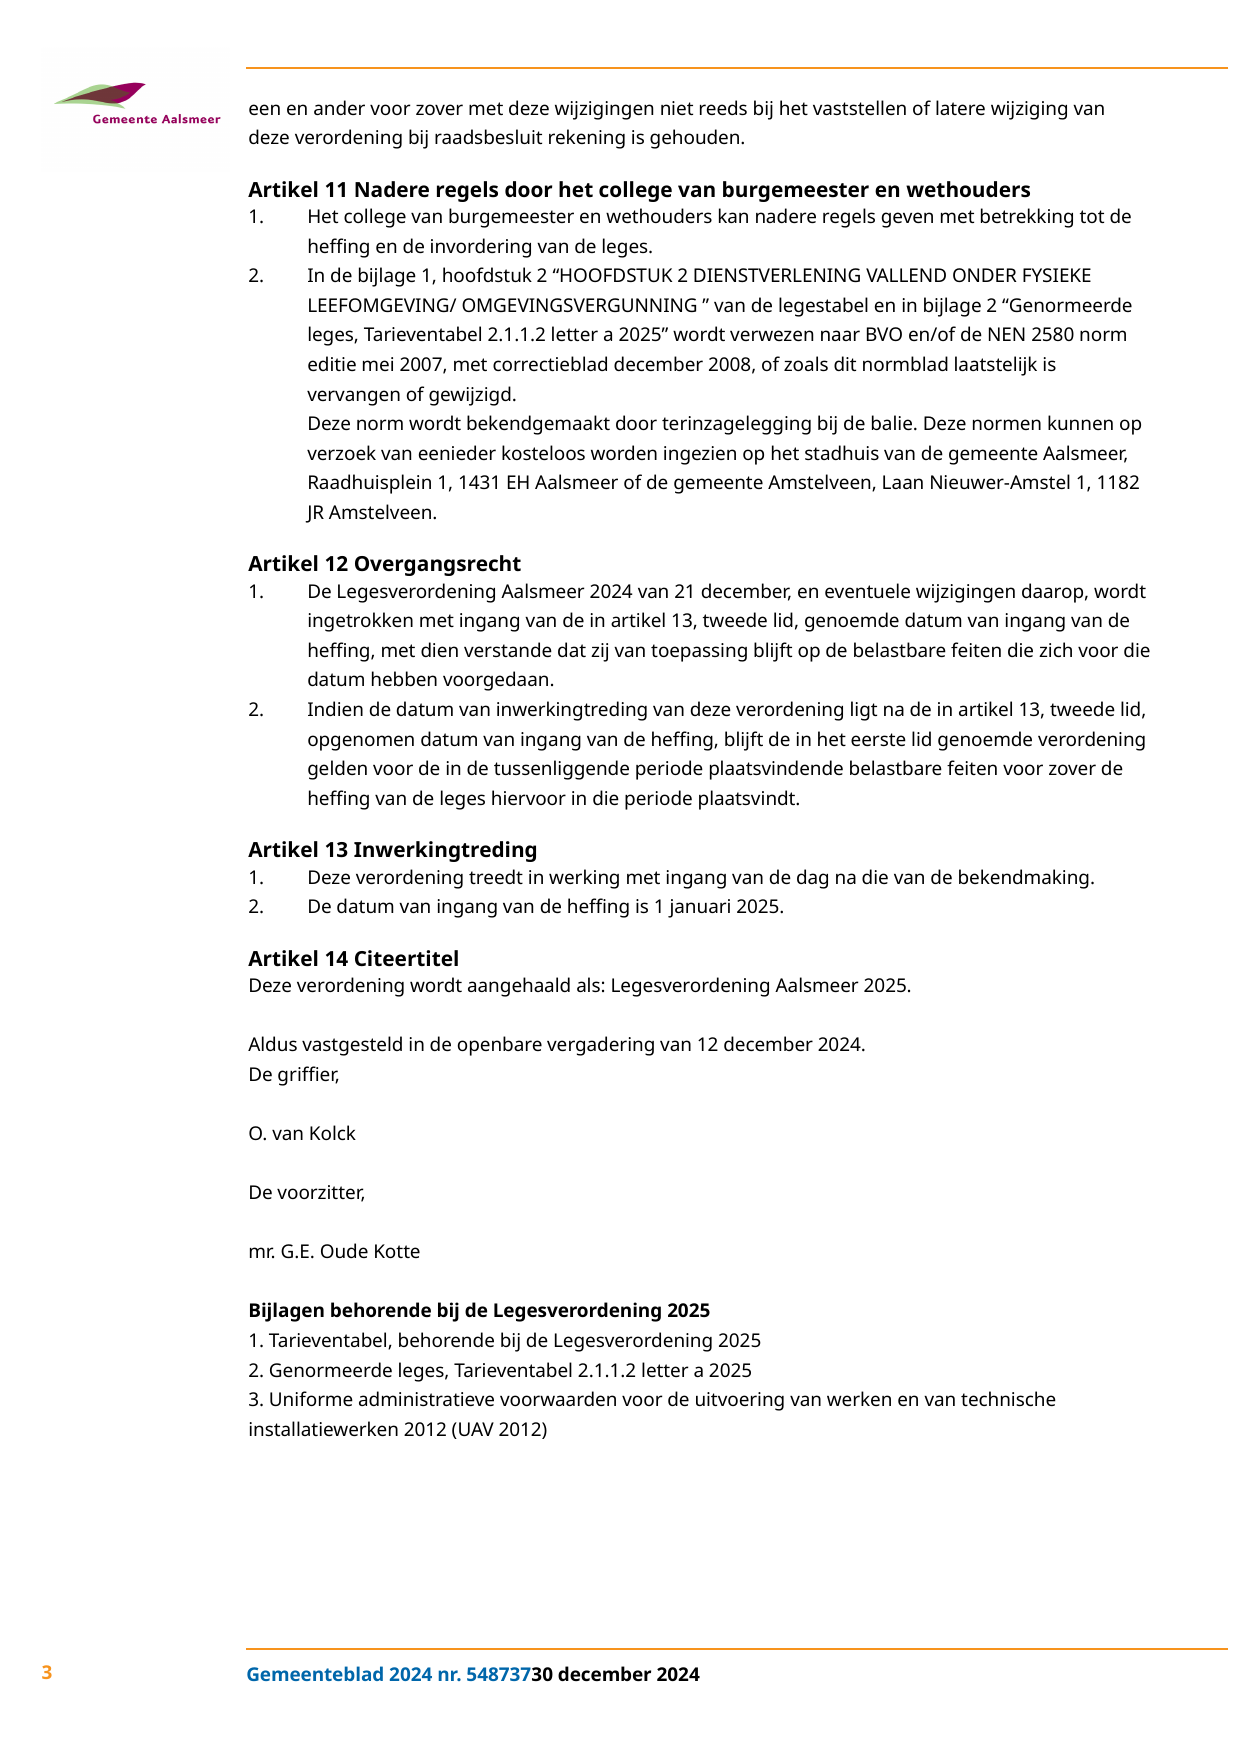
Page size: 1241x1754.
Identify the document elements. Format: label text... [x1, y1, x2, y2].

text Deze verordening wordt aangehaald als: Legesverordening Aalsmeer 2025. [248, 972, 1152, 998]
text Artikel 13 Inwerkingtreding [248, 835, 1152, 864]
list Deze verordening treedt in werking met ingang van de dag na die van de bekendmaking. [248, 864, 1152, 889]
text een en ander voor zover met deze wijzigingen niet reeds bij het vaststellen of latere wijziging van deze verordening bij raadsbesluit rekening is gehouden. [248, 95, 1152, 150]
list Het college van burgemeester en wethouders kan nadere regels geven met betrekking tot de heffing en de invordering van de leges. [248, 203, 1152, 258]
text De griffier, [248, 1061, 1152, 1087]
text mr. G.E. Oude Kotte [248, 1238, 1152, 1264]
text 1. Tarieventabel, behorende bij de Legesverordening 2025 [248, 1327, 1152, 1353]
text 3. Uniforme administratieve voorwaarden voor de uitvoering van werken en van technische installatiewerken 2012 (UAV 2012) [248, 1386, 1152, 1442]
text Artikel 11 Nadere regels door het college van burgemeester en wethouders [248, 175, 1152, 203]
list Indien de datum van inwerkingtreding van deze verordening ligt na de in artikel 13, tweede lid, opgenomen datum van ingang van de heffing, blijft de in het eerste lid genoemde verordening gelden voor de in de tussenliggende periode plaatsvindende belastbare feiten voor zover de heffing van de leges hiervoor in die periode plaatsvindt. [248, 696, 1152, 811]
text Bijlagen behorende bij de Legesverordening 2025 [248, 1298, 1152, 1323]
list De Legesverordening Aalsmeer 2024 van 21 december, en eventuele wijzigingen daarop, wordt ingetrokken met ingang van de in artikel 13, tweede lid, genoemde datum van ingang van de heffing, met dien verstande dat zij van toepassing blijft op de belastbare feiten die zich voor die datum hebben voorgedaan. [248, 578, 1152, 692]
text Aldus vastgesteld in de openbare vergadering van 12 december 2024. [248, 1031, 1152, 1057]
text O. van Kolck [248, 1120, 1152, 1146]
text Artikel 14 Citeertitel [248, 944, 1152, 972]
text De voorzitter, [248, 1179, 1152, 1205]
picture [41, 47, 231, 172]
list Deze norm wordt bekendgemaakt door terinzagelegging bij de balie. Deze normen kunnen op verzoek van eenieder kosteloos worden ingezien op het stadhuis van de gemeente Aalsmeer, Raadhuisplein 1, 1431 EH Aalsmeer of de gemeente Amstelveen, Laan Nieuwer-Amstel 1, 1182 JR Amstelveen. [248, 410, 1152, 525]
list De datum van ingang van de heffing is 1 januari 2025. [248, 893, 1152, 919]
list In de bijlage 1, hoofdstuk 2 “HOOFDSTUK 2 DIENSTVERLENING VALLEND ONDER FYSIEKE LEEFOMGEVING/ OMGEVINGSVERGUNNING ” van de legestabel en in bijlage 2 “Genormeerde leges, Tarieventabel 2.1.1.2 letter a 2025” wordt verwezen naar BVO en/of de NEN 2580 norm editie mei 2007, met correctieblad december 2008, of zoals dit normblad laatstelijk is vervangen of gewijzigd. [248, 262, 1152, 406]
text 2. Genormeerde leges, Tarieventabel 2.1.1.2 letter a 2025 [248, 1357, 1152, 1383]
text Artikel 12 Overgangsrecht [248, 549, 1152, 578]
